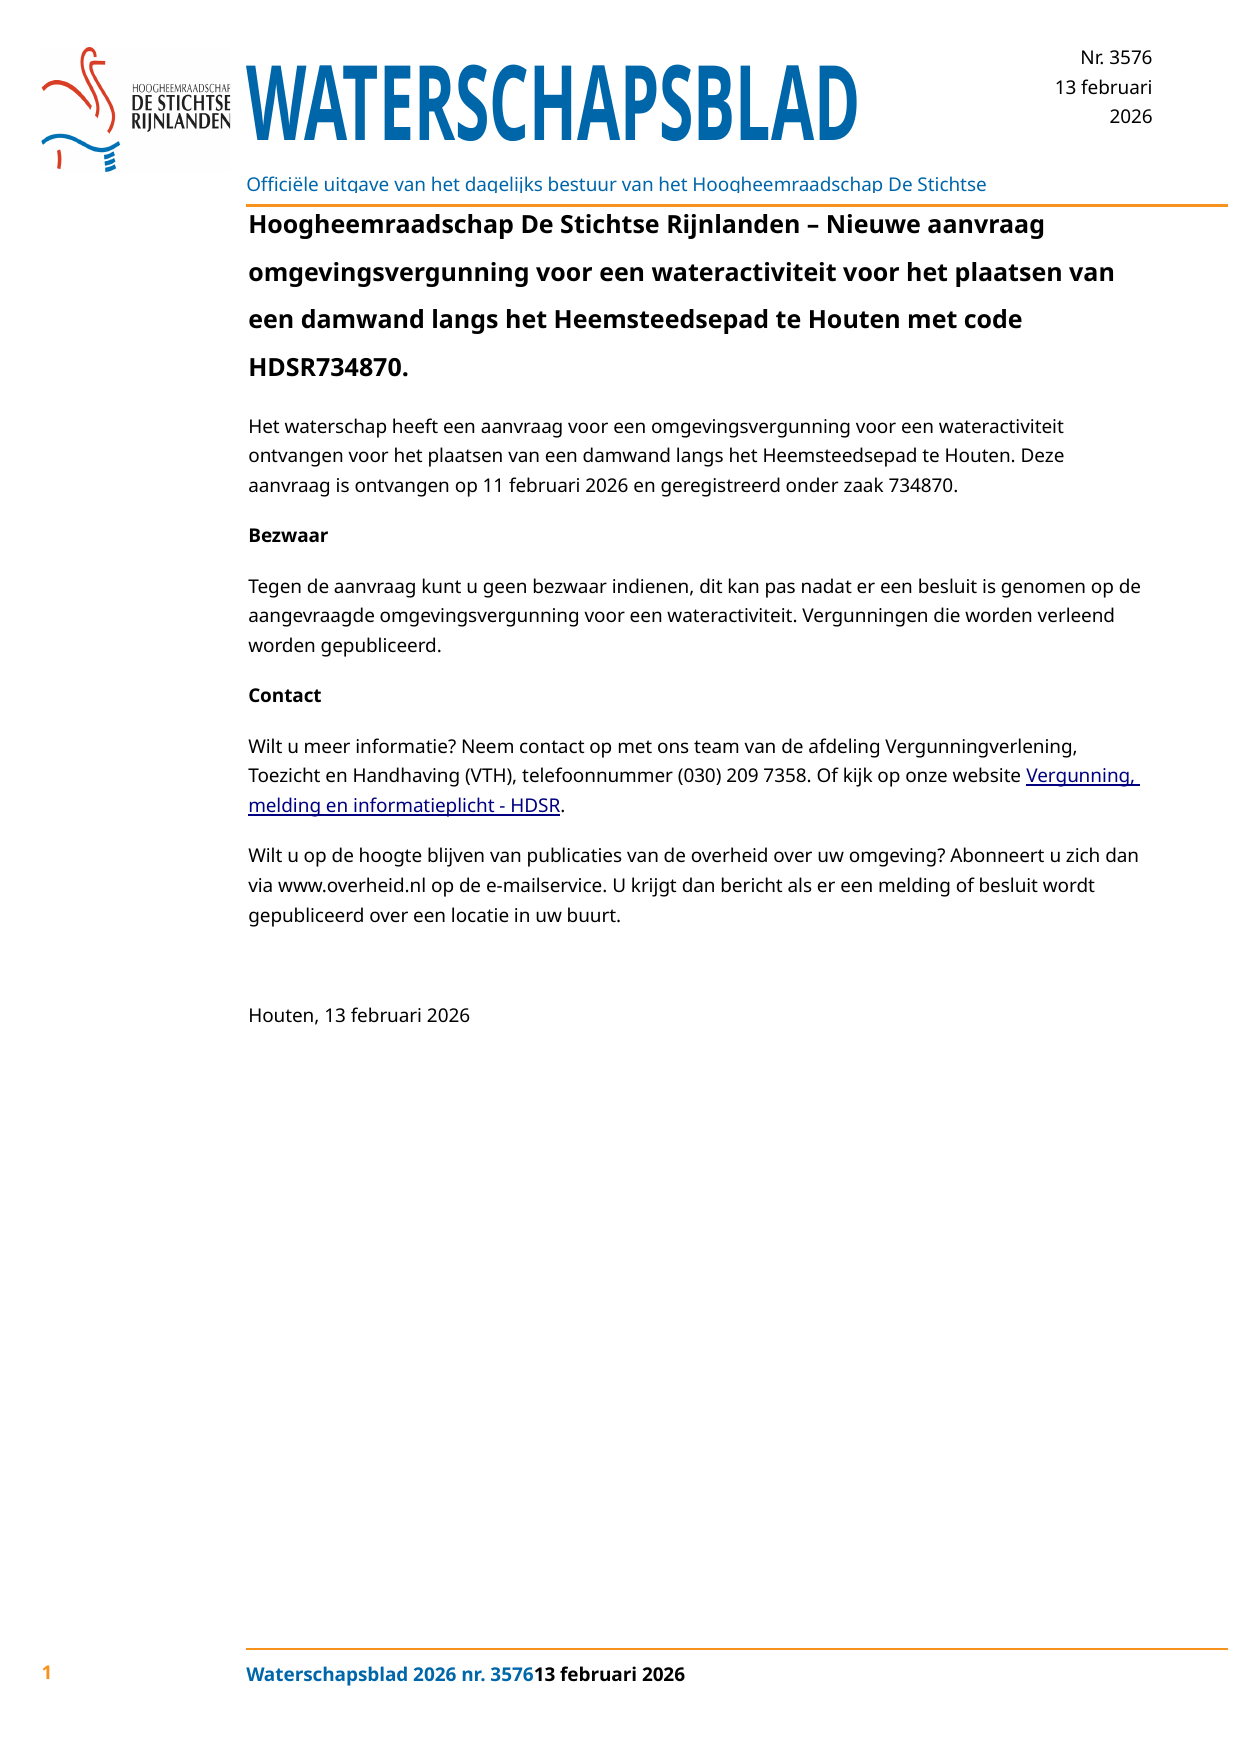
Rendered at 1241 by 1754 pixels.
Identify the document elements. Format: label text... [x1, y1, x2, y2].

text Bezwaar [248, 523, 1152, 548]
text Wilt u meer informatie? Neem contact op met ons team van de afdeling Vergunningverlening, Toezicht en Handhaving (VTH), telefoonnummer (030) 209 7358. Of kijk op onze website Vergunning, melding en informatieplicht - HDSR. [248, 733, 1152, 818]
text Houten, 13 februari 2026 [248, 1003, 1152, 1028]
text Tegen de aanvraag kunt u geen bezwaar indienen, dit kan pas nadat er een besluit is genomen op de aangevraagde omgevingsvergunning voor een wateractiviteit. Vergunningen die worden verleend worden gepubliceerd. [248, 573, 1152, 658]
text Hoogheemraadschap De Stichtse Rijnlanden – Nieuwe aanvraag omgevingsvergunning voor een wateractiviteit voor het plaatsen van een damwand langs het Heemsteedsepad te Houten met code HDSR734870. [248, 207, 1152, 384]
text Wilt u op de hoogte blijven van publicaties van de overheid over uw omgeving? Abonneert u zich dan via www.overheid.nl op de e-mailservice. U krijgt dan bericht als er een melding of besluit wordt gepubliceerd over een locatie in uw buurt. [248, 843, 1152, 928]
text Contact [248, 683, 1152, 708]
text Het waterschap heeft een aanvraag voor een omgevingsvergunning voor een wateractiviteit ontvangen voor het plaatsen van een damwand langs het Heemsteedsepad te Houten. Deze aanvraag is ontvangen op 11 februari 2026 en geregistreerd onder zaak 734870. [248, 413, 1152, 498]
picture [41, 47, 231, 172]
